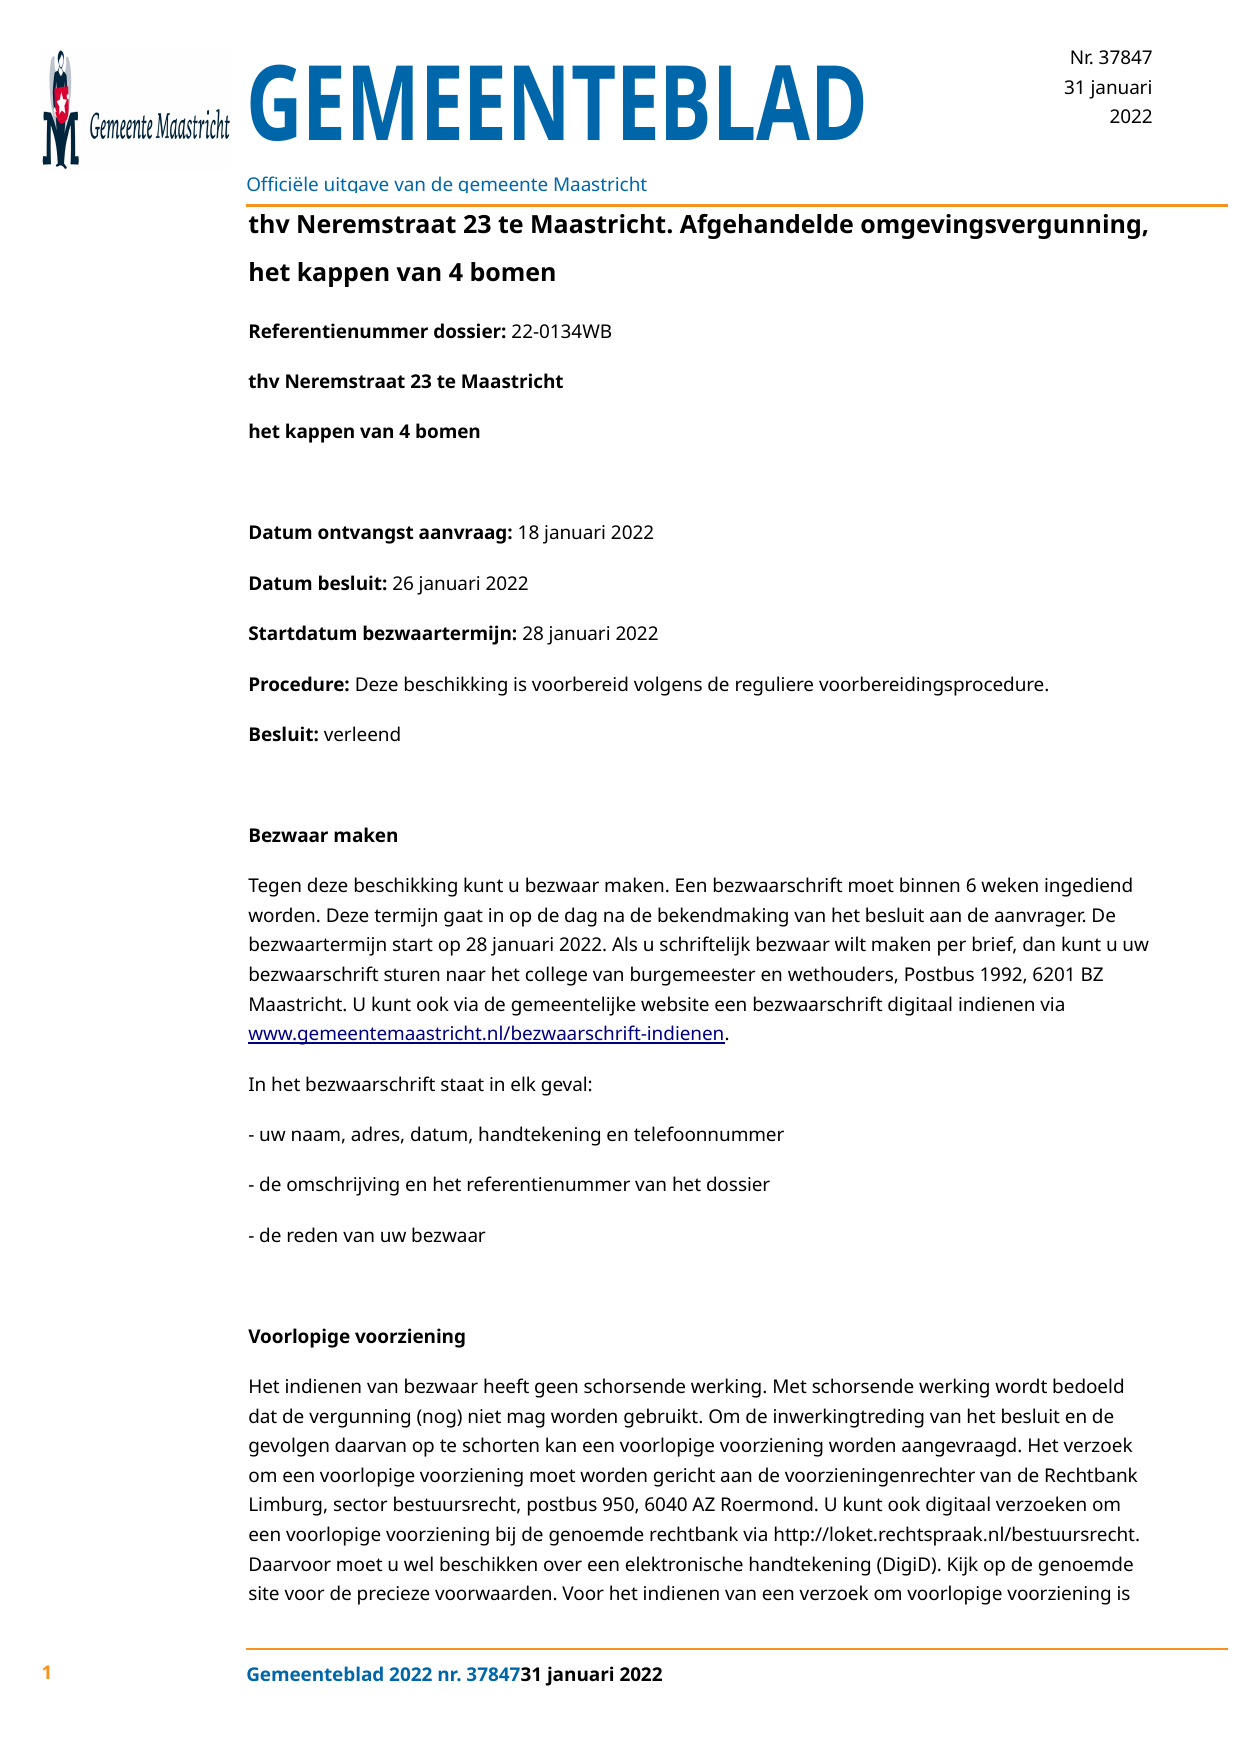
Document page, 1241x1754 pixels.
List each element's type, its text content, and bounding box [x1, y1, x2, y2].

text Procedure: Deze beschikking is voorbereid volgens de reguliere voorbereidingsprocedure. [248, 671, 1152, 697]
text thv Neremstraat 23 te Maastricht [248, 368, 1152, 394]
text Startdatum bezwaartermijn: 28 januari 2022 [248, 620, 1152, 646]
text - uw naam, adres, datum, handtekening en telefoonnummer [248, 1121, 1152, 1147]
text - de omschrijving en het referentienummer van het dossier [248, 1172, 1152, 1197]
text Bezwaar maken [248, 822, 1152, 848]
text Voorlopige voorziening [248, 1323, 1152, 1349]
text Besluit: verleend [248, 721, 1152, 747]
text het kappen van 4 bomen [248, 419, 1152, 444]
text - de reden van uw bezwaar [248, 1222, 1152, 1248]
text In het bezwaarschrift staat in elk geval: [248, 1071, 1152, 1097]
text thv Neremstraat 23 te Maastricht. Afgehandelde omgevingsvergunning, het kappen van 4 bomen [248, 207, 1152, 288]
picture [41, 47, 231, 172]
text Referentienummer dossier: 22-0134WB [248, 318, 1152, 344]
text Datum ontvangst aanvraag: 18 januari 2022 [248, 519, 1152, 545]
text Tegen deze beschikking kunt u bezwaar maken. Een bezwaarschrift moet binnen 6 weken ingediend worden. Deze termijn gaat in op de dag na de bekendmaking van het besluit aan de aanvrager. De bezwaartermijn start op 28 januari 2022. Als u schriftelijk bezwaar wilt maken per brief, dan kunt u uw bezwaarschrift sturen naar het college van burgemeester en wethouders, Postbus 1992, 6201 BZ Maastricht. U kunt ook via de gemeentelijke website een bezwaarschrift digitaal indienen via www.gemeentemaastricht.nl/bezwaarschrift-indienen. [248, 872, 1152, 1046]
text Datum besluit: 26 januari 2022 [248, 570, 1152, 596]
text Het indienen van bezwaar heeft geen schorsende werking. Met schorsende werking wordt bedoeld dat de vergunning (nog) niet mag worden gebruikt. Om de inwerkingtreding van het besluit en de gevolgen daarvan op te schorten kan een voorlopige voorziening worden aangevraagd. Het verzoek om een voorlopige voorziening moet worden gericht aan de voorzieningenrechter van de Rechtbank Limburg, sector bestuursrecht, postbus 950, 6040 AZ Roermond. U kunt ook digitaal verzoeken om een voorlopige voorziening bij de genoemde rechtbank via http://loket.rechtspraak.nl/bestuursrecht. Daarvoor moet u wel beschikken over een elektronische handtekening (DigiD). Kijk op de genoemde site voor de precieze voorwaarden. Voor het indienen van een verzoek om voorlopige voorziening is [248, 1373, 1152, 1606]
